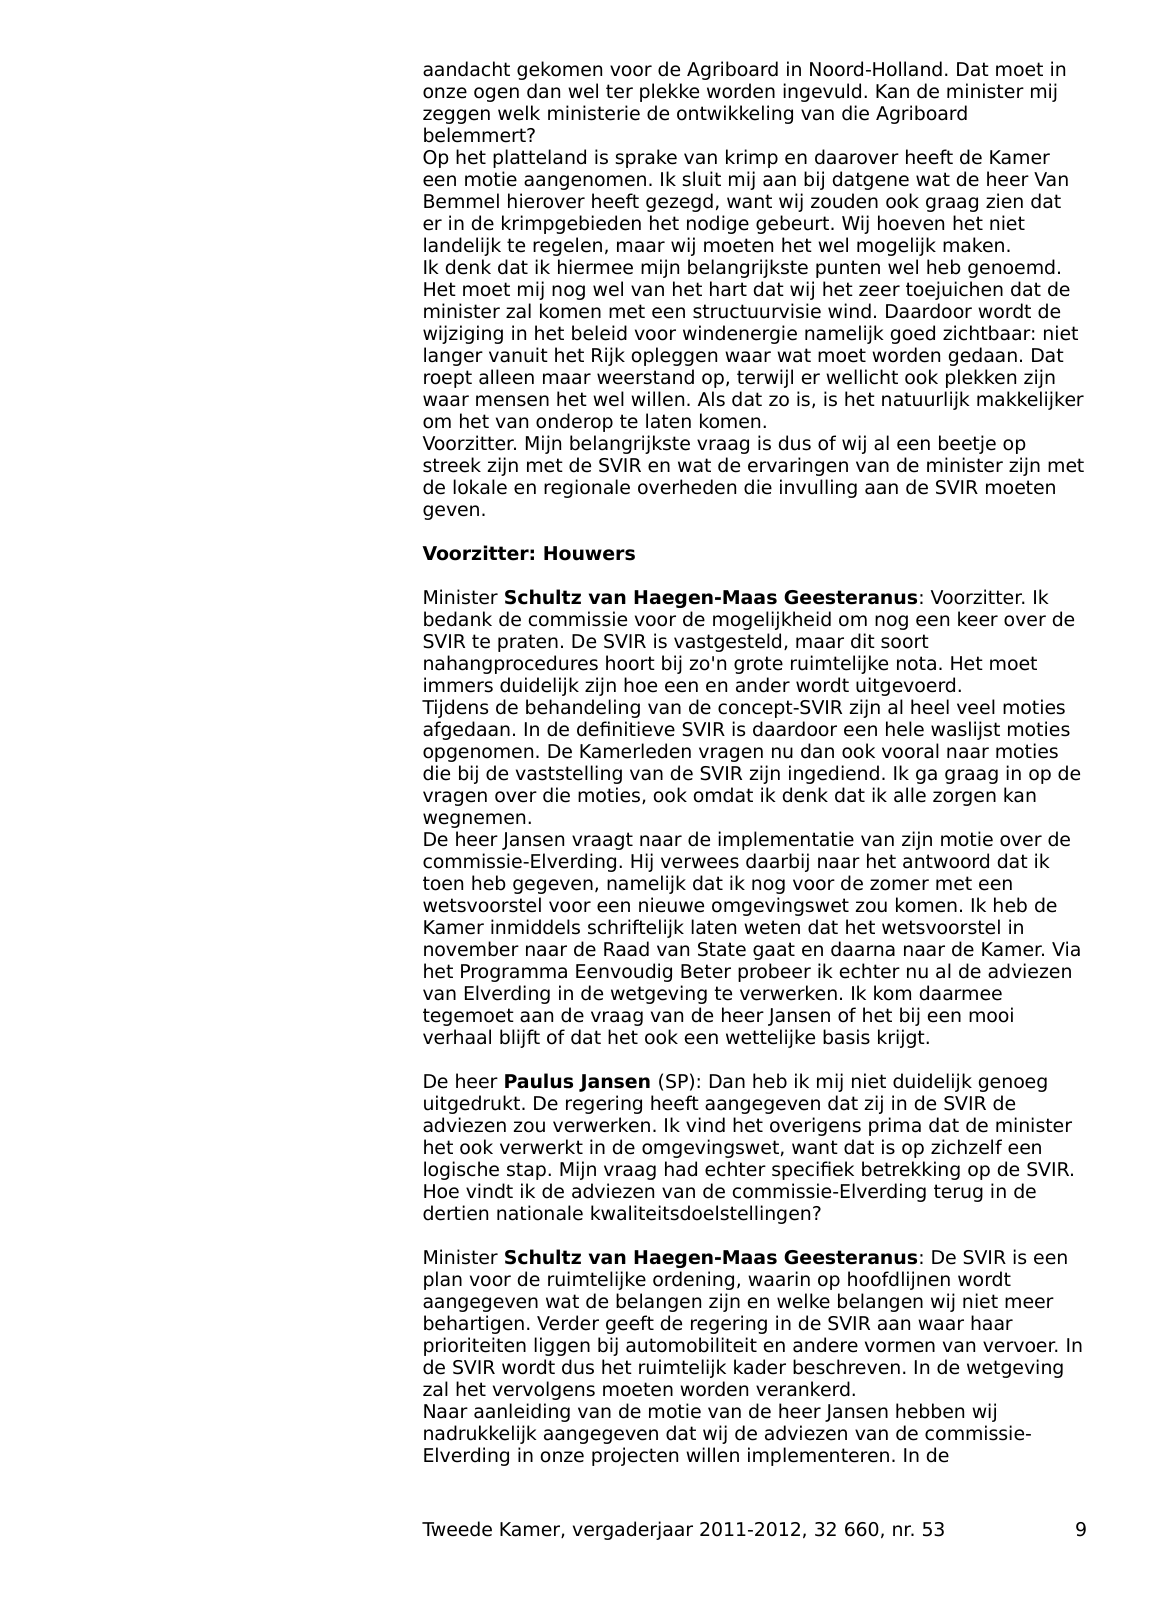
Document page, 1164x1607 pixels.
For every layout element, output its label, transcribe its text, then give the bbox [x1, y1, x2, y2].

text Op het platteland is sprake van krimp en daarover heeft de Kamer een motie aangenomen. Ik sluit mij aan bij datgene wat de heer Van Bemmel hierover heeft gezegd, want wij zouden ook graag zien dat er in de krimpgebieden het nodige gebeurt. Wij hoeven het niet landelijk te regelen, maar wij moeten het wel mogelijk maken. [422, 147, 1087, 257]
text De heer Jansen vraagt naar de implementatie van zijn motie over de commissie-Elverding. Hij verwees daarbij naar het antwoord dat ik toen heb gegeven, namelijk dat ik nog voor de zomer met een wetsvoorstel voor een nieuwe omgevingswet zou komen. Ik heb de Kamer inmiddels schriftelijk laten weten dat het wetsvoorstel in november naar de Raad van State gaat en daarna naar de Kamer. Via het Programma Eenvoudig Beter probeer ik echter nu al de adviezen van Elverding in de wetgeving te verwerken. Ik kom daarmee tegemoet aan de vraag van de heer Jansen of het bij een mooi verhaal blijft of dat het ook een wettelijke basis krijgt. [422, 829, 1087, 1048]
text aandacht gekomen voor de Agriboard in Noord-Holland. Dat moet in onze ogen dan wel ter plekke worden ingevuld. Kan de minister mij zeggen welk ministerie de ontwikkeling van die Agriboard belemmert? [422, 59, 1087, 147]
text Minister Schultz van Haegen-Maas Geesteranus: De SVIR is een plan voor de ruimtelijke ordening, waarin op hoofdlijnen wordt aangegeven wat de belangen zijn en welke belangen wij niet meer behartigen. Verder geeft de regering in de SVIR aan waar haar prioriteiten liggen bij automobiliteit en andere vormen van vervoer. In de SVIR wordt dus het ruimtelijk kader beschreven. In de wetgeving zal het vervolgens moeten worden verankerd. [422, 1247, 1087, 1401]
text De heer Paulus Jansen (SP): Dan heb ik mij niet duidelijk genoeg uitgedrukt. De regering heeft aangegeven dat zij in de SVIR de adviezen zou verwerken. Ik vind het overigens prima dat de minister het ook verwerkt in de omgevingswet, want dat is op zichzelf een logische stap. Mijn vraag had echter specifiek betrekking op de SVIR. Hoe vindt ik de adviezen van de commissie-Elverding terug in de dertien nationale kwaliteitsdoelstellingen? [422, 1071, 1087, 1224]
text Voorzitter. Mijn belangrijkste vraag is dus of wij al een beetje op streek zijn met de SVIR en wat de ervaringen van de minister zijn met de lokale en regionale overheden die invulling aan de SVIR moeten geven. [422, 433, 1087, 521]
text Naar aanleiding van de motie van de heer Jansen hebben wij nadrukkelijk aangegeven dat wij de adviezen van de commissie-Elverding in onze projecten willen implementeren. In de [422, 1401, 1087, 1467]
text Minister Schultz van Haegen-Maas Geesteranus: Voorzitter. Ik bedank de commissie voor de mogelijkheid om nog een keer over de SVIR te praten. De SVIR is vastgesteld, maar dit soort nahangprocedures hoort bij zo'n grote ruimtelijke nota. Het moet immers duidelijk zijn hoe een en ander wordt uitgevoerd. [422, 587, 1087, 697]
text Ik denk dat ik hiermee mijn belangrijkste punten wel heb genoemd. Het moet mij nog wel van het hart dat wij het zeer toejuichen dat de minister zal komen met een structuurvisie wind. Daardoor wordt de wijziging in het beleid voor windenergie namelijk goed zichtbaar: niet langer vanuit het Rijk opleggen waar wat moet worden gedaan. Dat roept alleen maar weerstand op, terwijl er wellicht ook plekken zijn waar mensen het wel willen. Als dat zo is, is het natuurlijk makkelijker om het van onderop te laten komen. [422, 257, 1087, 433]
text Voorzitter: Houwers [422, 543, 1087, 565]
text Tijdens de behandeling van de concept-SVIR zijn al heel veel moties afgedaan. In de definitieve SVIR is daardoor een hele waslijst moties opgenomen. De Kamerleden vragen nu dan ook vooral naar moties die bij de vaststelling van de SVIR zijn ingediend. Ik ga graag in op de vragen over die moties, ook omdat ik denk dat ik alle zorgen kan wegnemen. [422, 697, 1087, 829]
